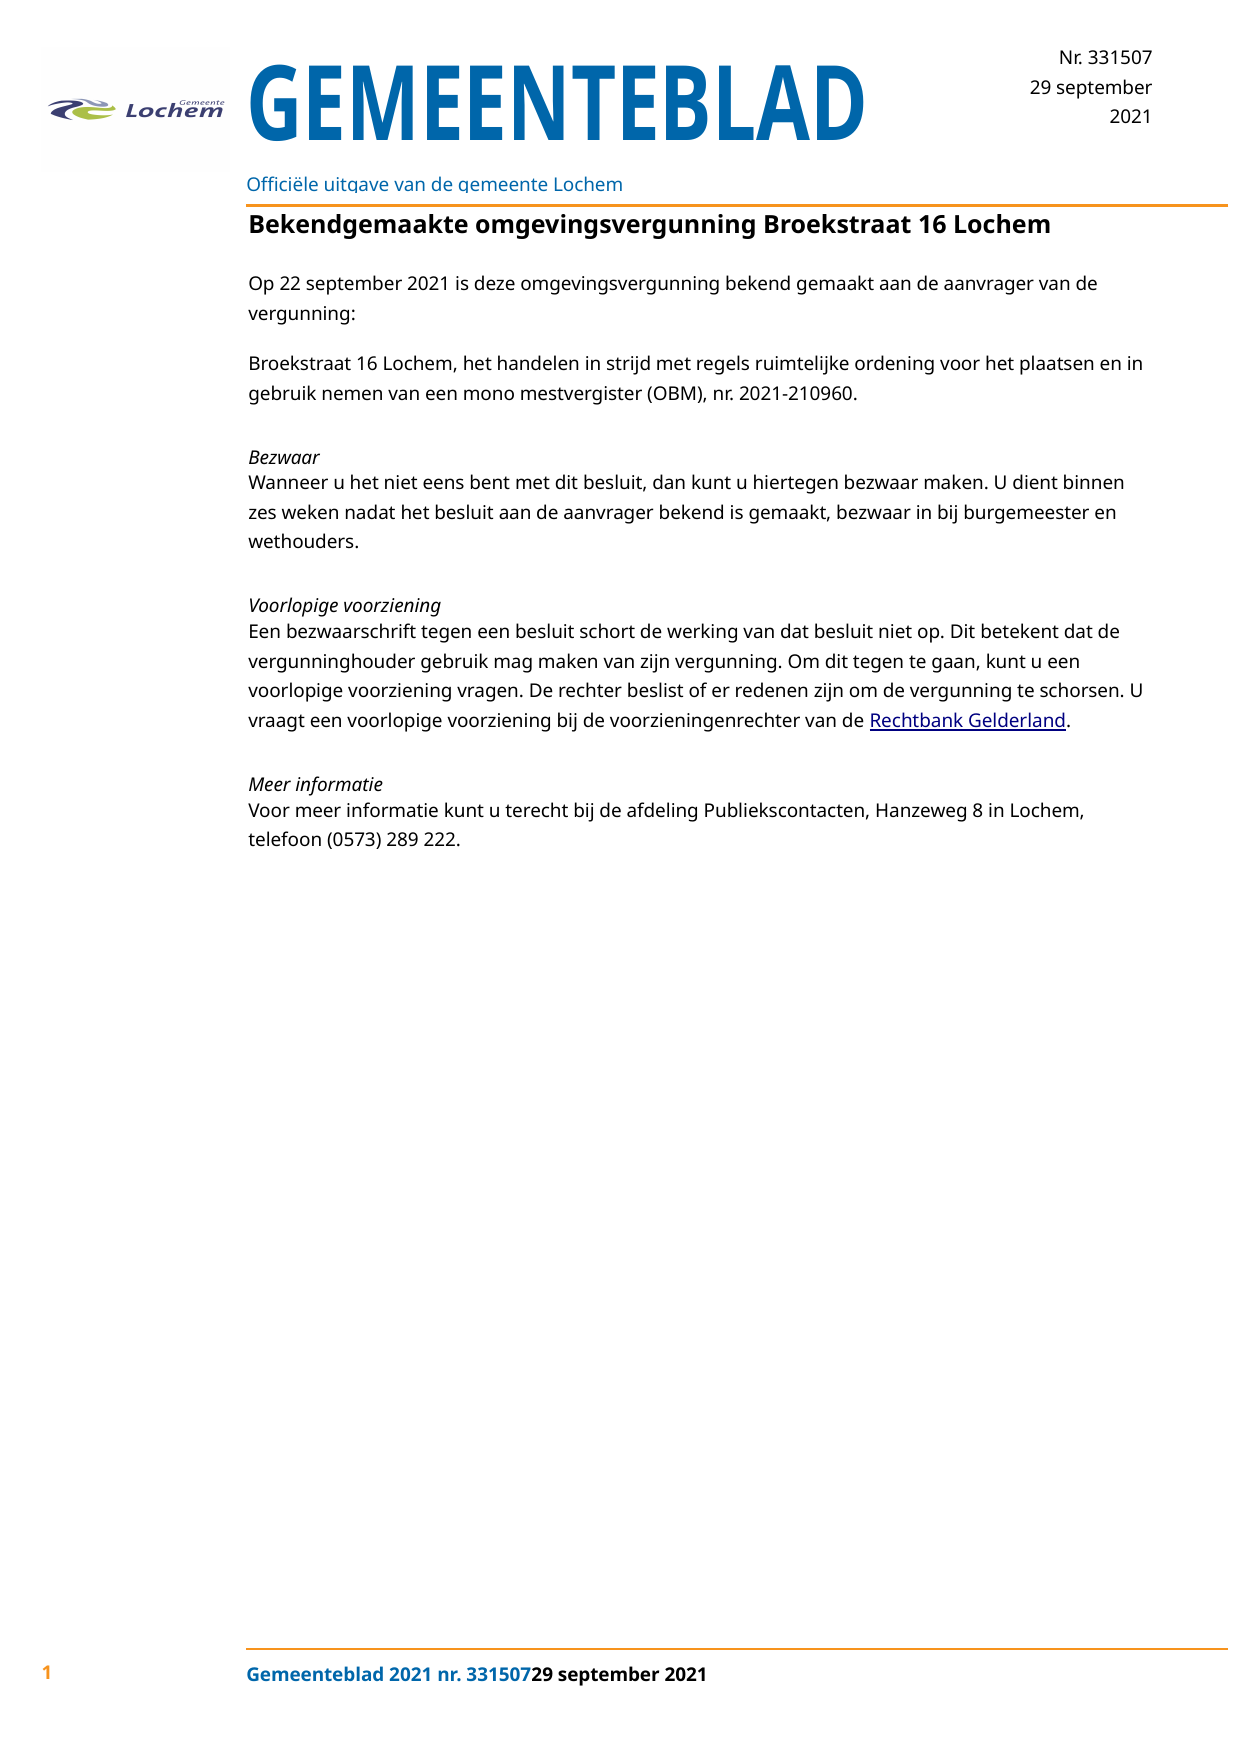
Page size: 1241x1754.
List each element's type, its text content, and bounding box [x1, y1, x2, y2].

text Meer informatie [248, 771, 1152, 797]
text Voor meer informatie kunt u terecht bij de afdeling Publiekscontacten, Hanzeweg 8 in Lochem, telefoon (0573) 289 222. [248, 797, 1152, 852]
picture [41, 47, 231, 172]
text Wanneer u het niet eens bent met dit besluit, dan kunt u hiertegen bezwaar maken. U dient binnen zes weken nadat het besluit aan de aanvrager bekend is gemaakt, bezwaar in bij burgemeester en wethouders. [248, 469, 1152, 554]
text Bezwaar [248, 444, 1152, 469]
text Een bezwaarschrift tegen een besluit schort de werking van dat besluit niet op. Dit betekent dat de vergunninghouder gebruik mag maken van zijn vergunning. Om dit tegen te gaan, kunt u een voorlopige voorziening vragen. De rechter beslist of er redenen zijn om de vergunning te schorsen. U vraagt een voorlopige voorziening bij de voorzieningenrechter van de Rechtbank Gelderland. [248, 618, 1152, 733]
text Op 22 september 2021 is deze omgevingsvergunning bekend gemaakt aan de aanvrager van de vergunning: [248, 270, 1152, 326]
text Bekendgemaakte omgevingsvergunning Broekstraat 16 Lochem [248, 207, 1152, 241]
text Voorlopige voorziening [248, 593, 1152, 618]
text Broekstraat 16 Lochem, het handelen in strijd met regels ruimtelijke ordening voor het plaatsen en in gebruik nemen van een mono mestvergister (OBM), nr. 2021-210960. [248, 350, 1152, 406]
